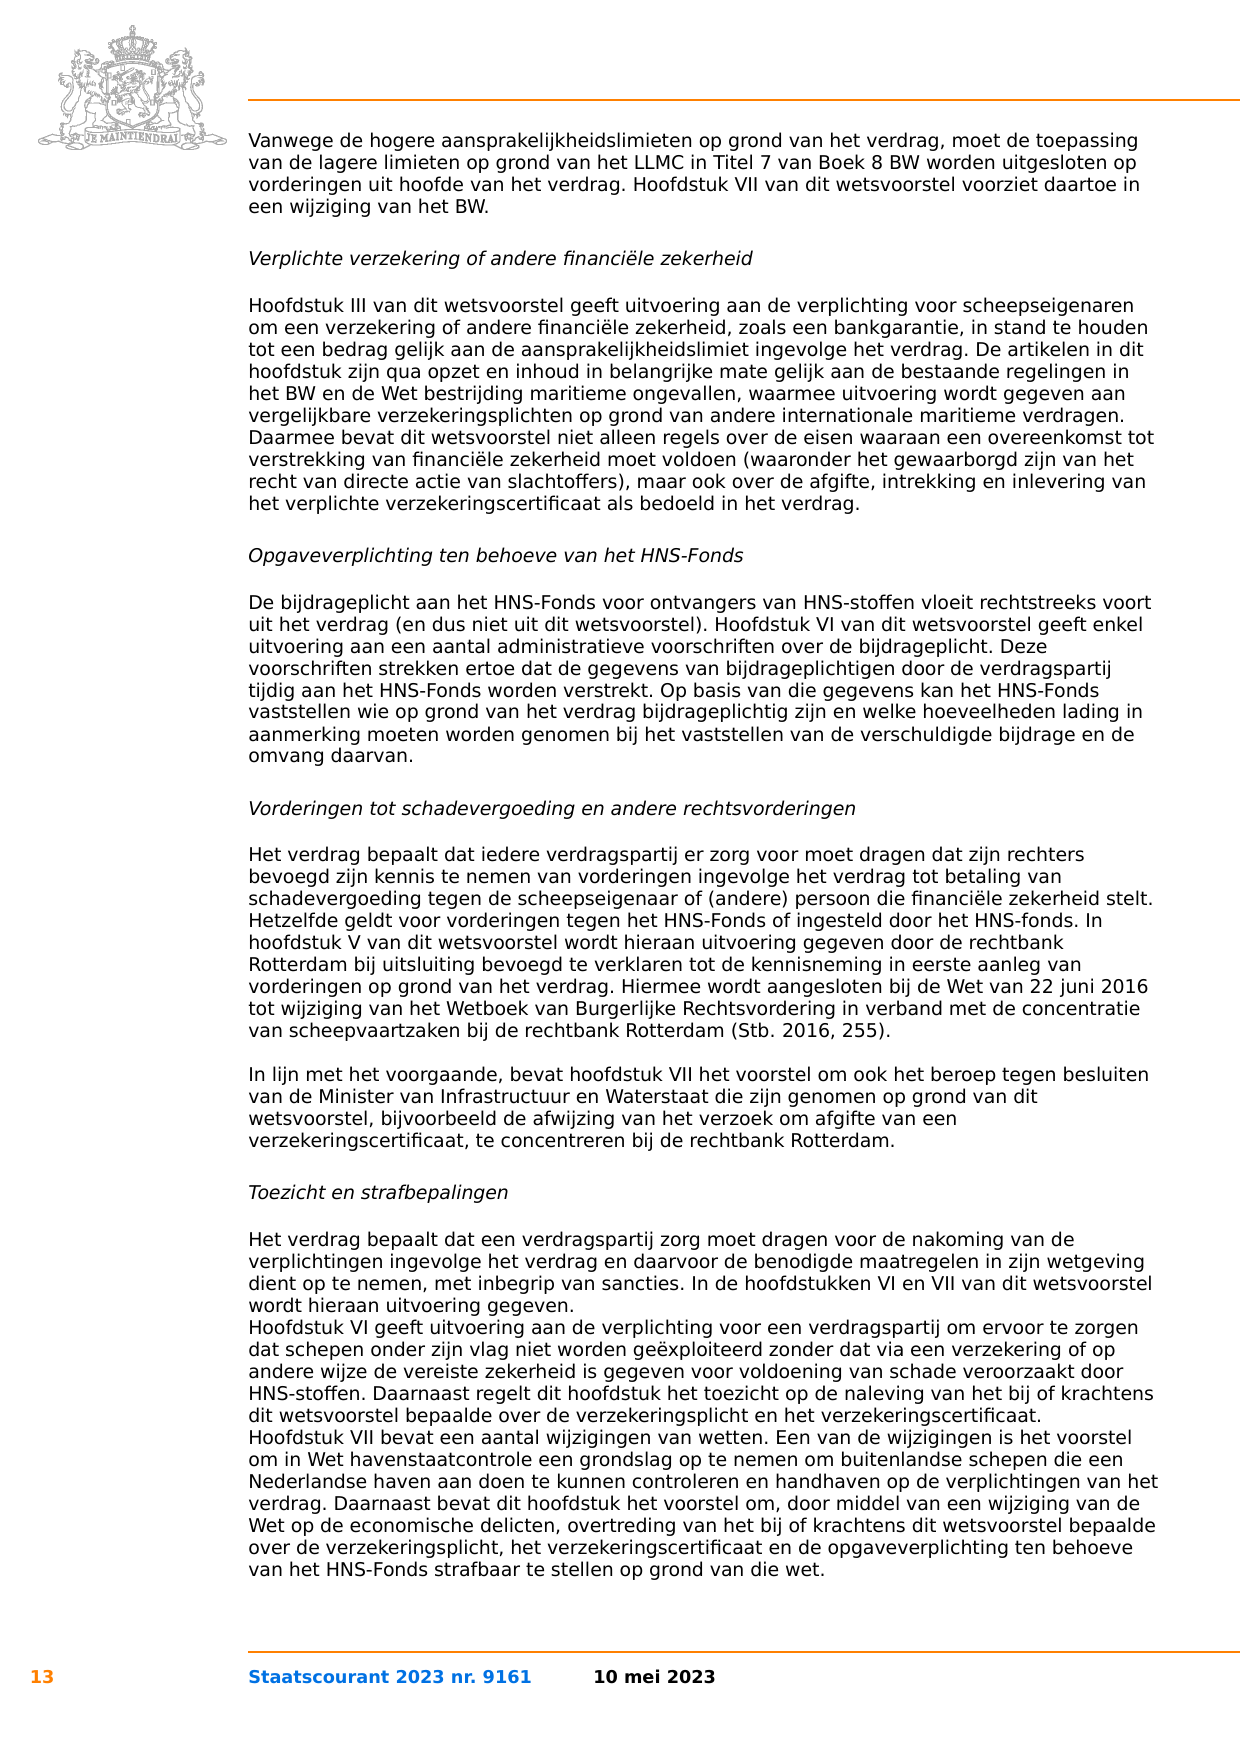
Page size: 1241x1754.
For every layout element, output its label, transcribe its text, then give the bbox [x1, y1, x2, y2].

text Hoofdstuk III van dit wetsvoorstel geeft uitvoering aan de verplichting voor scheepseigenaren om een verzekering of andere financiële zekerheid, zoals een bankgarantie, in stand te houden tot een bedrag gelijk aan de aansprakelijkheidslimiet ingevolge het verdrag. De artikelen in dit hoofdstuk zijn qua opzet en inhoud in belangrijke mate gelijk aan de bestaande regelingen in het BW en de Wet bestrijding maritieme ongevallen, waarmee uitvoering wordt gegeven aan vergelijkbare verzekeringsplichten op grond van andere internationale maritieme verdragen. Daarmee bevat dit wetsvoorstel niet alleen regels over de eisen waaraan een overeenkomst tot verstrekking van financiële zekerheid moet voldoen (waaronder het gewaarborgd zijn van het recht van directe actie van slachtoffers), maar ook over de afgifte, intrekking en inlevering van het verplichte verzekeringscertificaat als bedoeld in het verdrag. [248, 295, 1163, 514]
subtitle Toezicht en strafbepalingen [248, 1182, 1163, 1204]
text Hoofdstuk VI geeft uitvoering aan de verplichting voor een verdragspartij om ervoor te zorgen dat schepen onder zijn vlag niet worden geëxploiteerd zonder dat via een verzekering of op andere wijze de vereiste zekerheid is gegeven voor voldoening van schade veroorzaakt door HNS-stoffen. Daarnaast regelt dit hoofdstuk het toezicht op de naleving van het bij of krachtens dit wetsvoorstel bepaalde over de verzekeringsplicht en het verzekeringscertificaat. [248, 1317, 1163, 1427]
text Het verdrag bepaalt dat iedere verdragspartij er zorg voor moet dragen dat zijn rechters bevoegd zijn kennis te nemen van vorderingen ingevolge het verdrag tot betaling van schadevergoeding tegen de scheepseigenaar of (andere) persoon die financiële zekerheid stelt. Hetzelfde geldt voor vorderingen tegen het HNS-Fonds of ingesteld door het HNS-fonds. In hoofdstuk V van dit wetsvoorstel wordt hieraan uitvoering gegeven door de rechtbank Rotterdam bij uitsluiting bevoegd te verklaren tot de kennisneming in eerste aanleg van vorderingen op grond van het verdrag. Hiermee wordt aangesloten bij de Wet van 22 juni 2016 tot wijziging van het Wetboek van Burgerlijke Rechtsvordering in verband met de concentratie van scheepvaartzaken bij de rechtbank Rotterdam (Stb. 2016, 255). [248, 844, 1163, 1042]
text Het verdrag bepaalt dat een verdragspartij zorg moet dragen voor de nakoming van de verplichtingen ingevolge het verdrag en daarvoor de benodigde maatregelen in zijn wetgeving dient op te nemen, met inbegrip van sancties. In de hoofdstukken VI en VII van dit wetsvoorstel wordt hieraan uitvoering gegeven. [248, 1229, 1163, 1317]
text In lijn met het voorgaande, bevat hoofdstuk VII het voorstel om ook het beroep tegen besluiten van de Minister van Infrastructuur en Waterstaat die zijn genomen op grond van dit wetsvoorstel, bijvoorbeeld de afwijzing van het verzoek om afgifte van een verzekeringscertificaat, te concentreren bij de rechtbank Rotterdam. [248, 1064, 1163, 1152]
text De bijdrageplicht aan het HNS-Fonds voor ontvangers van HNS-stoffen vloeit rechtstreeks voort uit het verdrag (en dus niet uit dit wetsvoorstel). Hoofdstuk VI van dit wetsvoorstel geeft enkel uitvoering aan een aantal administratieve voorschriften over de bijdrageplicht. Deze voorschriften strekken ertoe dat de gegevens van bijdrageplichtigen door de verdragspartij tijdig aan het HNS-Fonds worden verstrekt. Op basis van die gegevens kan het HNS-Fonds vaststellen wie op grond van het verdrag bijdrageplichtig zijn en welke hoeveelheden lading in aanmerking moeten worden genomen bij het vaststellen van de verschuldigde bijdrage en de omvang daarvan. [248, 592, 1163, 767]
text Hoofdstuk VII bevat een aantal wijzigingen van wetten. Een van de wijzigingen is het voorstel om in Wet havenstaatcontrole een grondslag op te nemen om buitenlandse schepen die een Nederlandse haven aan doen te kunnen controleren en handhaven op de verplichtingen van het verdrag. Daarnaast bevat dit hoofdstuk het voorstel om, door middel van een wijziging van de Wet op de economische delicten, overtreding van het bij of krachtens dit wetsvoorstel bepaalde over de verzekeringsplicht, het verzekeringscertificaat en de opgaveverplichting ten behoeve van het HNS-Fonds strafbaar te stellen op grond van die wet. [248, 1427, 1163, 1581]
text Vanwege de hogere aansprakelijkheidslimieten op grond van het verdrag, moet de toepassing van de lagere limieten op grond van het LLMC in Titel 7 van Boek 8 BW worden uitgesloten op vorderingen uit hoofde van het verdrag. Hoofdstuk VII van dit wetsvoorstel voorziet daartoe in een wijziging van het BW. [248, 130, 1163, 218]
subtitle Verplichte verzekering of andere financiële zekerheid [248, 248, 1163, 270]
subtitle Opgaveverplichting ten behoeve van het HNS-Fonds [248, 544, 1163, 567]
subtitle Vorderingen tot schadevergoeding en andere rechtsvorderingen [248, 797, 1163, 819]
picture [38, 25, 227, 150]
